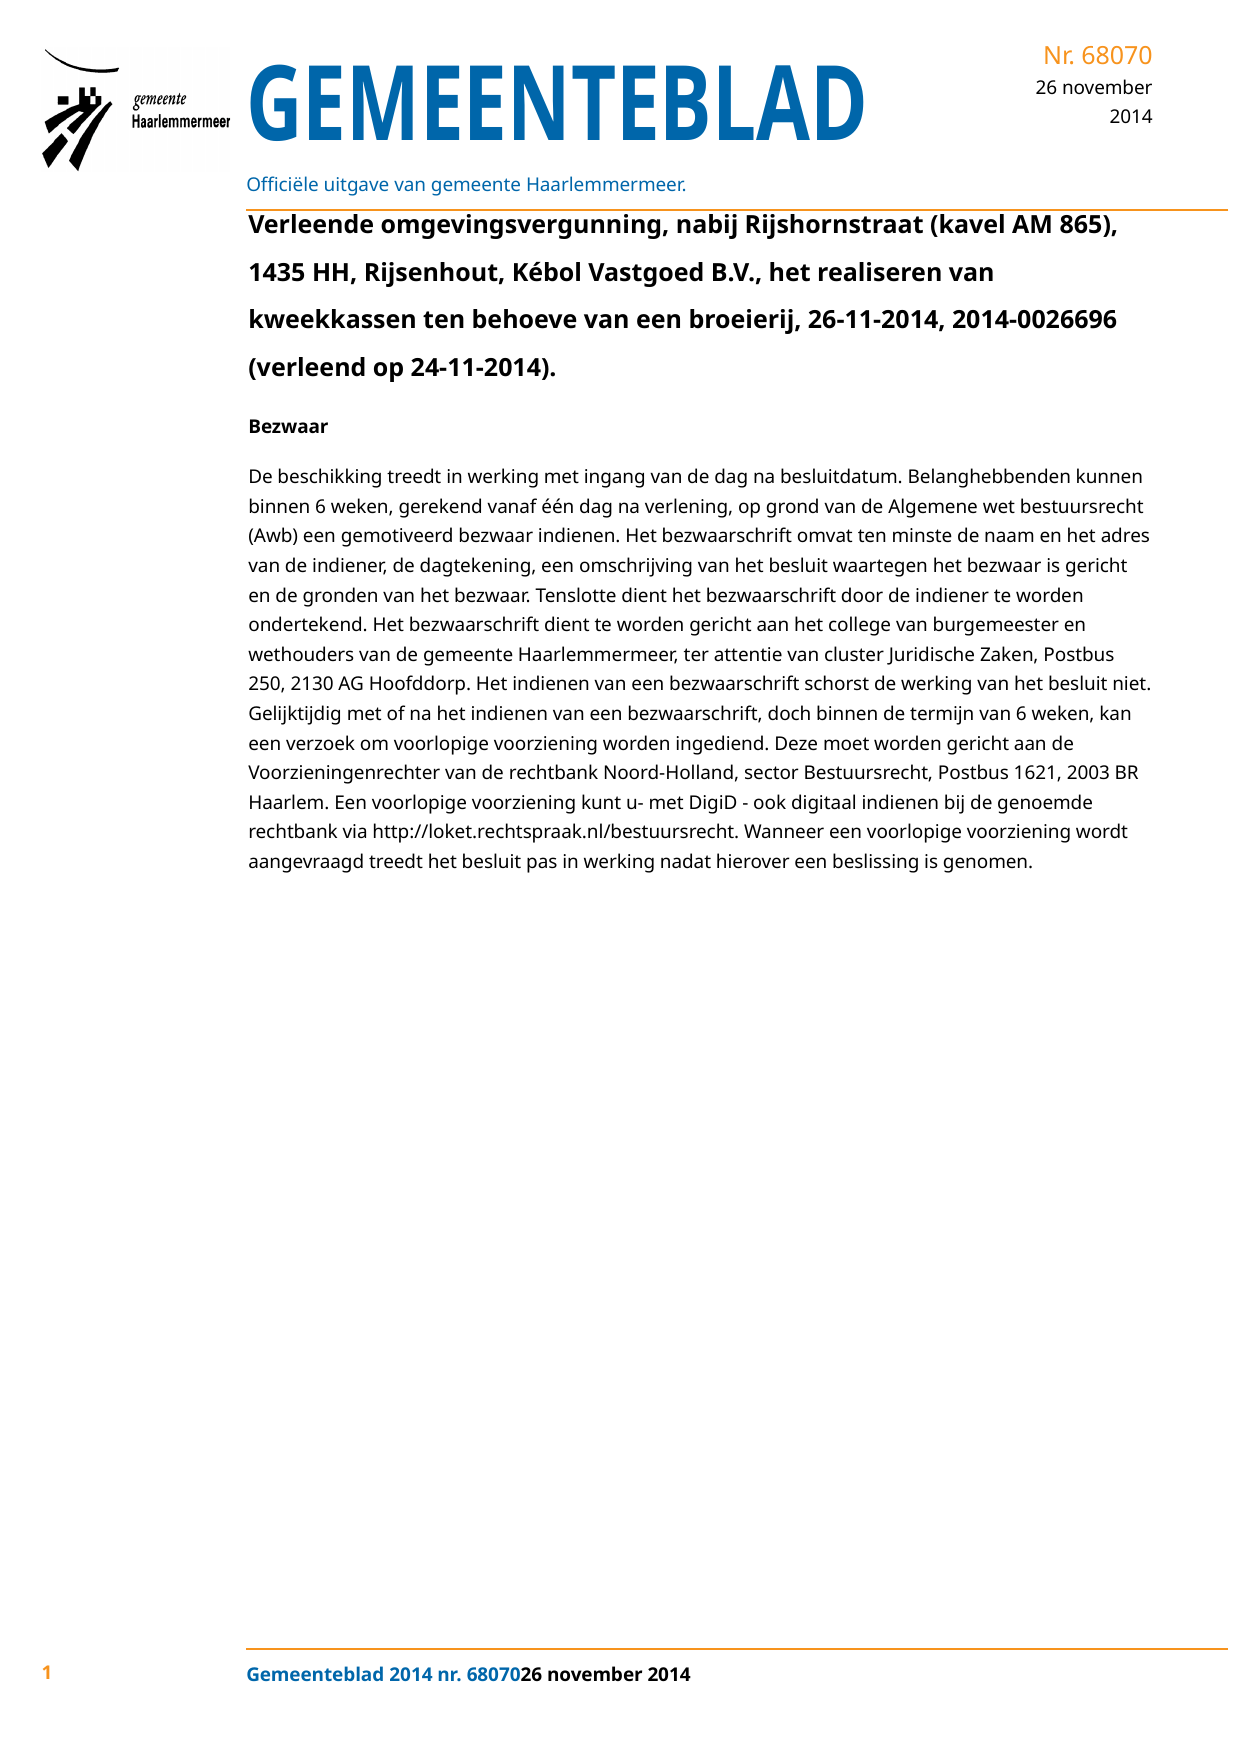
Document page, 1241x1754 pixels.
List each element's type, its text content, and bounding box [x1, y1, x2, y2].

text De beschikking treedt in werking met ingang van de dag na besluitdatum. Belanghebbenden kunnen binnen 6 weken, gerekend vanaf één dag na verlening, op grond van de Algemene wet bestuursrecht (Awb) een gemotiveerd bezwaar indienen. Het bezwaarschrift omvat ten minste de naam en het adres van de indiener, de dagtekening, een omschrijving van het besluit waartegen het bezwaar is gericht en de gronden van het bezwaar. Tenslotte dient het bezwaarschrift door de indiener te worden ondertekend. Het bezwaarschrift dient te worden gericht aan het college van burgemeester en wethouders van de gemeente Haarlemmermeer, ter attentie van cluster Juridische Zaken, Postbus 250, 2130 AG Hoofddorp. Het indienen van een bezwaarschrift schorst de werking van het besluit niet. Gelijktijdig met of na het indienen van een bezwaarschrift, doch binnen de termijn van 6 weken, kan een verzoek om voorlopige voorziening worden ingediend. Deze moet worden gericht aan de Voorzieningenrechter van de rechtbank Noord-Holland, sector Bestuursrecht, Postbus 1621, 2003 BR Haarlem. Een voorlopige voorziening kunt u- met DigiD - ook digitaal indienen bij de genoemde rechtbank via http://loket.rechtspraak.nl/bestuursrecht. Wanneer een voorlopige voorziening wordt aangevraagd treedt het besluit pas in werking nadat hierover een beslissing is genomen. [248, 463, 1152, 874]
text Verleende omgevingsvergunning, nabij Rijshornstraat (kavel AM 865), 1435 HH, Rijsenhout, Kébol Vastgoed B.V., het realiseren van kweekkassen ten behoeve van een broeierij, 26-11-2014, 2014-0026696 (verleend op 24-11-2014). [248, 211, 1152, 384]
picture [41, 47, 231, 172]
text Bezwaar [248, 413, 1152, 439]
